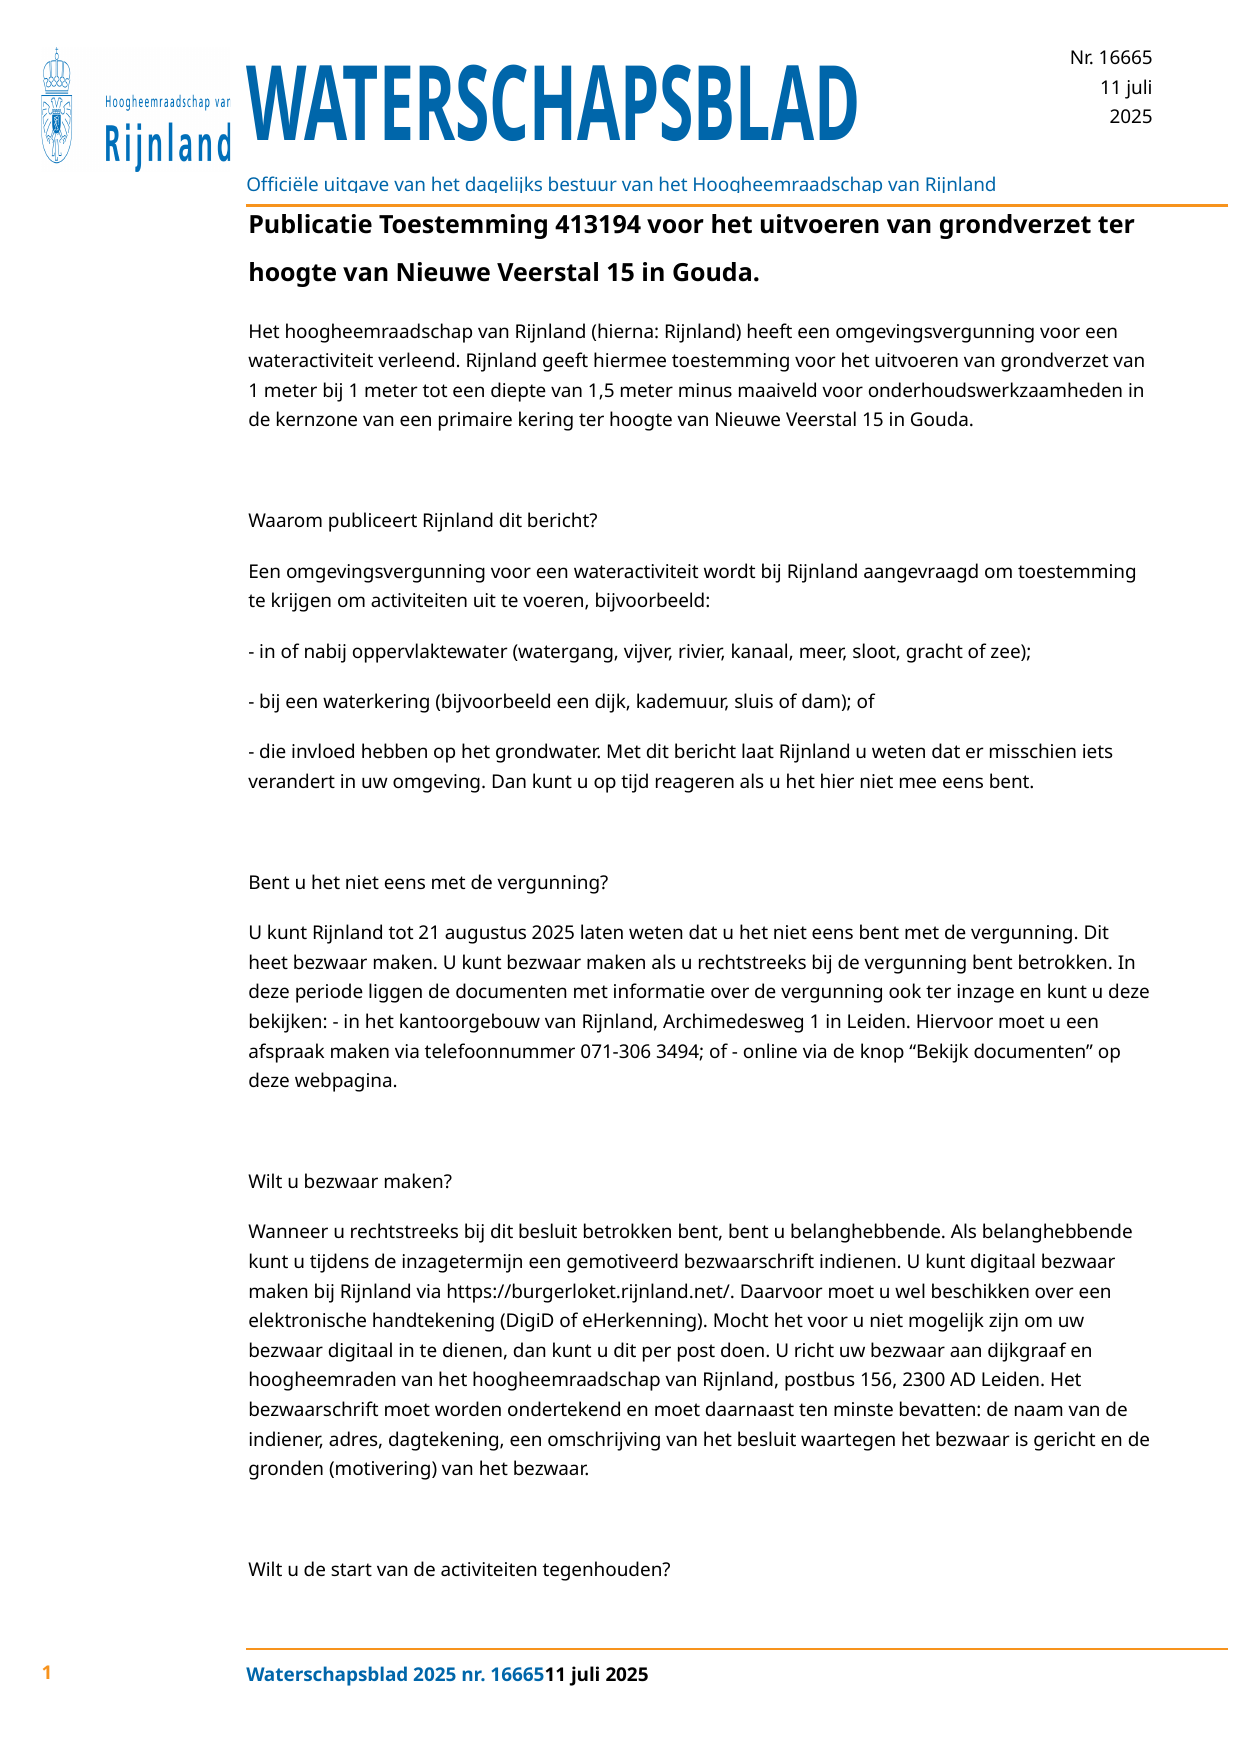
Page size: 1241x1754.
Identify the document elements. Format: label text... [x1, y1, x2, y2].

text Een omgevingsvergunning voor een wateractiviteit wordt bij Rijnland aangevraagd om toestemming te krijgen om activiteiten uit te voeren, bijvoorbeeld: [248, 558, 1152, 613]
text - in of nabij oppervlaktewater (watergang, vijver, rivier, kanaal, meer, sloot, gracht of zee); [248, 638, 1152, 664]
text Wilt u de start van de activiteiten tegenhouden? [248, 1556, 1152, 1582]
text Wanneer u rechtstreeks bij dit besluit betrokken bent, bent u belanghebbende. Als belanghebbende kunt u tijdens de inzagetermijn een gemotiveerd bezwaarschrift indienen. U kunt digitaal bezwaar maken bij Rijnland via https://burgerloket.rijnland.net/. Daarvoor moet u wel beschikken over een elektronische handtekening (DigiD of eHerkenning). Mocht het voor u niet mogelijk zijn om uw bezwaar digitaal in te dienen, dan kunt u dit per post doen. U richt uw bezwaar aan dijkgraaf en hoogheemraden van het hoogheemraadschap van Rijnland, postbus 156, 2300 AD Leiden. Het bezwaarschrift moet worden ondertekend en moet daarnaast ten minste bevatten: de naam van de indiener, adres, dagtekening, een omschrijving van het besluit waartegen het bezwaar is gericht en de gronden (motivering) van het bezwaar. [248, 1219, 1152, 1481]
text - die invloed hebben op het grondwater. Met dit bericht laat Rijnland u weten dat er misschien iets verandert in uw omgeving. Dan kunt u op tijd reageren als u het hier niet mee eens bent. [248, 739, 1152, 794]
text Bent u het niet eens met de vergunning? [248, 869, 1152, 895]
text Publicatie Toestemming 413194 voor het uitvoeren van grondverzet ter hoogte van Nieuwe Veerstal 15 in Gouda. [248, 207, 1152, 288]
picture [41, 47, 231, 172]
text Het hoogheemraadschap van Rijnland (hierna: Rijnland) heeft een omgevingsvergunning voor een wateractiviteit verleend. Rijnland geeft hiermee toestemming voor het uitvoeren van grondverzet van 1 meter bij 1 meter tot een diepte van 1,5 meter minus maaiveld voor onderhoudswerkzaamheden in de kernzone van een primaire kering ter hoogte van Nieuwe Veerstal 15 in Gouda. [248, 318, 1152, 432]
text U kunt Rijnland tot 21 augustus 2025 laten weten dat u het niet eens bent met de vergunning. Dit heet bezwaar maken. U kunt bezwaar maken als u rechtstreeks bij de vergunning bent betrokken. In deze periode liggen de documenten met informatie over de vergunning ook ter inzage en kunt u deze bekijken: - in het kantoorgebouw van Rijnland, Archimedesweg 1 in Leiden. Hiervoor moet u een afspraak maken via telefoonnummer 071-306 3494; of - online via de knop “Bekijk documenten” op deze webpagina. [248, 919, 1152, 1093]
text Waarom publiceert Rijnland dit bericht? [248, 507, 1152, 533]
text - bij een waterkering (bijvoorbeeld een dijk, kademuur, sluis of dam); of [248, 688, 1152, 714]
text Wilt u bezwaar maken? [248, 1168, 1152, 1194]
